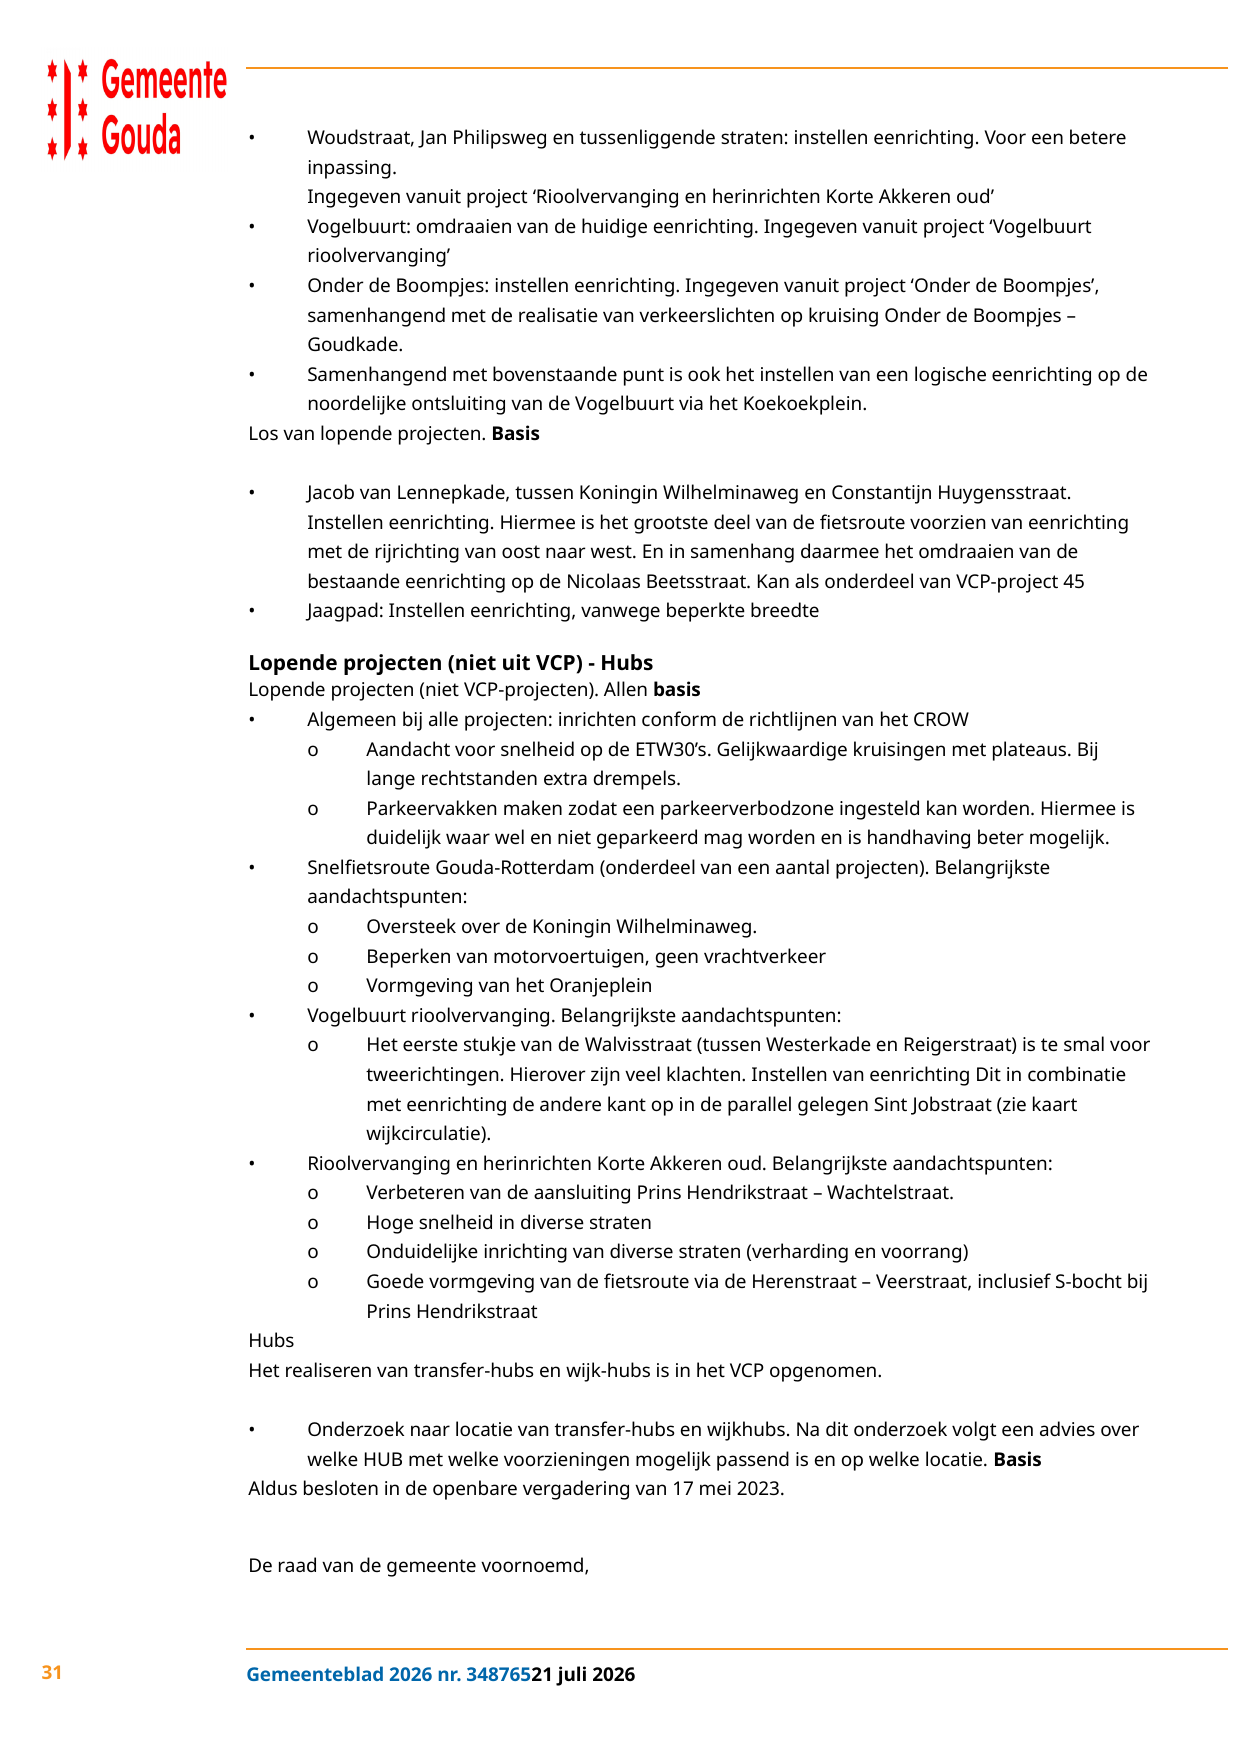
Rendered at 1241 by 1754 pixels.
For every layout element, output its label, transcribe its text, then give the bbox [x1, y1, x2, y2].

list Parkeervakken maken zodat een parkeerverbodzone ingesteld kan worden. Hiermee is duidelijk waar wel en niet geparkeerd mag worden en is handhaving beter mogelijk. [307, 795, 1152, 850]
list Goede vormgeving van de fietsroute via de Herenstraat – Veerstraat, inclusief S-bocht bij Prins Hendrikstraat [307, 1268, 1152, 1323]
list Ingegeven vanuit project ‘Rioolvervanging en herinrichten Korte Akkeren oud’ [248, 183, 1152, 209]
list Snelfietsroute Gouda-Rotterdam (onderdeel van een aantal projecten). Belangrijkste aandachtspunten: [248, 854, 1152, 909]
list Vogelbuurt rioolvervanging. Belangrijkste aandachtspunten: [248, 1002, 1152, 1028]
text Het realiseren van transfer-hubs en wijk-hubs is in het VCP opgenomen. [248, 1357, 1152, 1383]
text De raad van de gemeente voornoemd, [248, 1552, 1152, 1578]
text Lopende projecten (niet uit VCP) - Hubs [248, 648, 1152, 677]
text Hubs [248, 1327, 1152, 1353]
list Vormgeving van het Oranjeplein [307, 972, 1152, 998]
list Hoge snelheid in diverse straten [307, 1209, 1152, 1235]
list Jaagpad: Instellen eenrichting, vanwege beperkte breedte [248, 598, 1152, 623]
list Onduidelijke inrichting van diverse straten (verharding en voorrang) [307, 1239, 1152, 1264]
list Onderzoek naar locatie van transfer-hubs en wijkhubs. Na dit onderzoek volgt een advies over welke HUB met welke voorzieningen mogelijk passend is en op welke locatie. Basis [248, 1416, 1152, 1471]
list Aandacht voor snelheid op de ETW30’s. Gelijkwaardige kruisingen met plateaus. Bij lange rechtstanden extra drempels. [307, 736, 1152, 791]
list Rioolvervanging en herinrichten Korte Akkeren oud. Belangrijkste aandachtspunten: [248, 1150, 1152, 1176]
text Aldus besloten in de openbare vergadering van 17 mei 2023. [248, 1475, 1152, 1501]
list Jacob van Lennepkade, tussen Koningin Wilhelminaweg en Constantijn Huygensstraat. Instellen eenrichting. Hiermee is het grootste deel van de fietsroute voorzien van eenrichting met de rijrichting van oost naar west. En in samenhang daarmee het omdraaien van de bestaande eenrichting op de Nicolaas Beetsstraat. Kan als onderdeel van VCP-project 45 [248, 479, 1152, 594]
list Onder de Boompjes: instellen eenrichting. Ingegeven vanuit project ‘Onder de Boompjes’, samenhangend met de realisatie van verkeerslichten op kruising Onder de Boompjes – Goudkade. [248, 272, 1152, 357]
text Los van lopende projecten. Basis [248, 420, 1152, 446]
list Vogelbuurt: omdraaien van de huidige eenrichting. Ingegeven vanuit project ‘Vogelbuurt rioolvervanging’ [248, 213, 1152, 268]
list Het eerste stukje van de Walvisstraat (tussen Westerkade en Reigerstraat) is te smal voor tweerichtingen. Hierover zijn veel klachten. Instellen van eenrichting Dit in combinatie met eenrichting de andere kant op in de parallel gelegen Sint Jobstraat (zie kaart wijkcirculatie). [307, 1032, 1152, 1146]
list Verbeteren van de aansluiting Prins Hendrikstraat – Wachtelstraat. [307, 1179, 1152, 1205]
list Oversteek over de Koningin Wilhelminaweg. [307, 913, 1152, 939]
picture [41, 47, 231, 172]
list Algemeen bij alle projecten: inrichten conform de richtlijnen van het CROW [248, 706, 1152, 732]
list Beperken van motorvoertuigen, geen vrachtverkeer [307, 943, 1152, 968]
list Samenhangend met bovenstaande punt is ook het instellen van een logische eenrichting op de noordelijke ontsluiting van de Vogelbuurt via het Koekoekplein. [248, 361, 1152, 416]
text Lopende projecten (niet VCP-projecten). Allen basis [248, 677, 1152, 702]
list Woudstraat, Jan Philipsweg en tussenliggende straten: instellen eenrichting. Voor een betere inpassing. [248, 124, 1152, 180]
